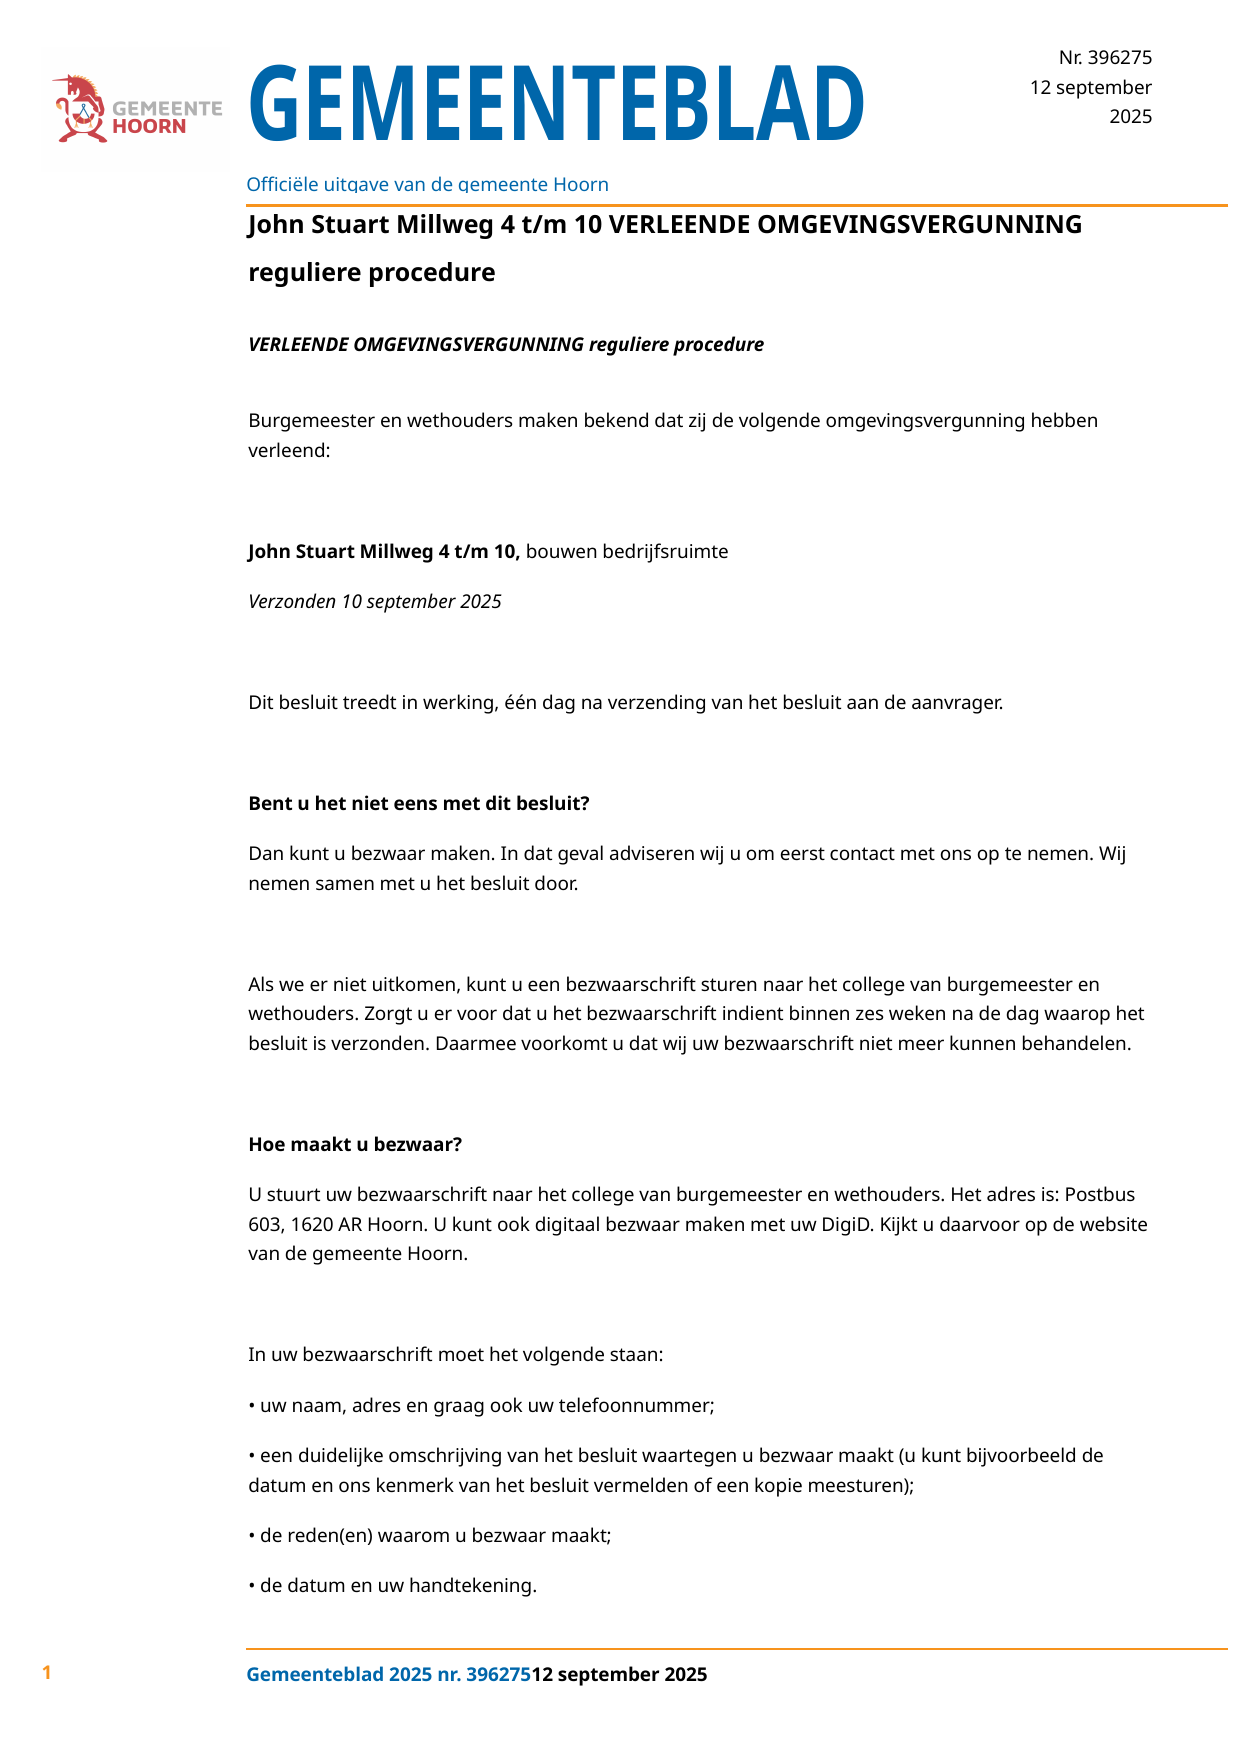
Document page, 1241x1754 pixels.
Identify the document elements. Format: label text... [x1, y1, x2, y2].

text • een duidelijke omschrijving van het besluit waartegen u bezwaar maakt (u kunt bijvoorbeeld de datum en ons kenmerk van het besluit vermelden of een kopie meesturen); [248, 1442, 1152, 1497]
text John Stuart Millweg 4 t/m 10, bouwen bedrijfsruimte [248, 538, 1152, 564]
text In uw bezwaarschrift moet het volgende staan: [248, 1341, 1152, 1367]
text Verzonden 10 september 2025 [248, 588, 1152, 614]
text U stuurt uw bezwaarschrift naar het college van burgemeester en wethouders. Het adres is: Postbus 603, 1620 AR Hoorn. U kunt ook digitaal bezwaar maken met uw DigiD. Kijkt u daarvoor op de website van de gemeente Hoorn. [248, 1181, 1152, 1266]
text Bent u het niet eens met dit besluit? [248, 790, 1152, 816]
text Hoe maakt u bezwaar? [248, 1131, 1152, 1157]
text Dit besluit treedt in werking, één dag na verzending van het besluit aan de aanvrager. [248, 689, 1152, 715]
text VERLEENDE OMGEVINGSVERGUNNING reguliere procedure [248, 331, 1152, 357]
text Burgemeester en wethouders maken bekend dat zij de volgende omgevingsvergunning hebben verleend: [248, 408, 1152, 463]
picture [41, 47, 231, 172]
text Dan kunt u bezwaar maken. In dat geval adviseren wij u om eerst contact met ons op te nemen. Wij nemen samen met u het besluit door. [248, 841, 1152, 896]
text • de reden(en) waarom u bezwaar maakt; [248, 1522, 1152, 1548]
text • de datum en uw handtekening. [248, 1573, 1152, 1598]
text Als we er niet uitkomen, kunt u een bezwaarschrift sturen naar het college van burgemeester en wethouders. Zorgt u er voor dat u het bezwaarschrift indient binnen zes weken na de dag waarop het besluit is verzonden. Daarmee voorkomt u dat wij uw bezwaarschrift niet meer kunnen behandelen. [248, 971, 1152, 1056]
text • uw naam, adres en graag ook uw telefoonnummer; [248, 1392, 1152, 1417]
text John Stuart Millweg 4 t/m 10 VERLEENDE OMGEVINGSVERGUNNING reguliere procedure [248, 207, 1152, 288]
